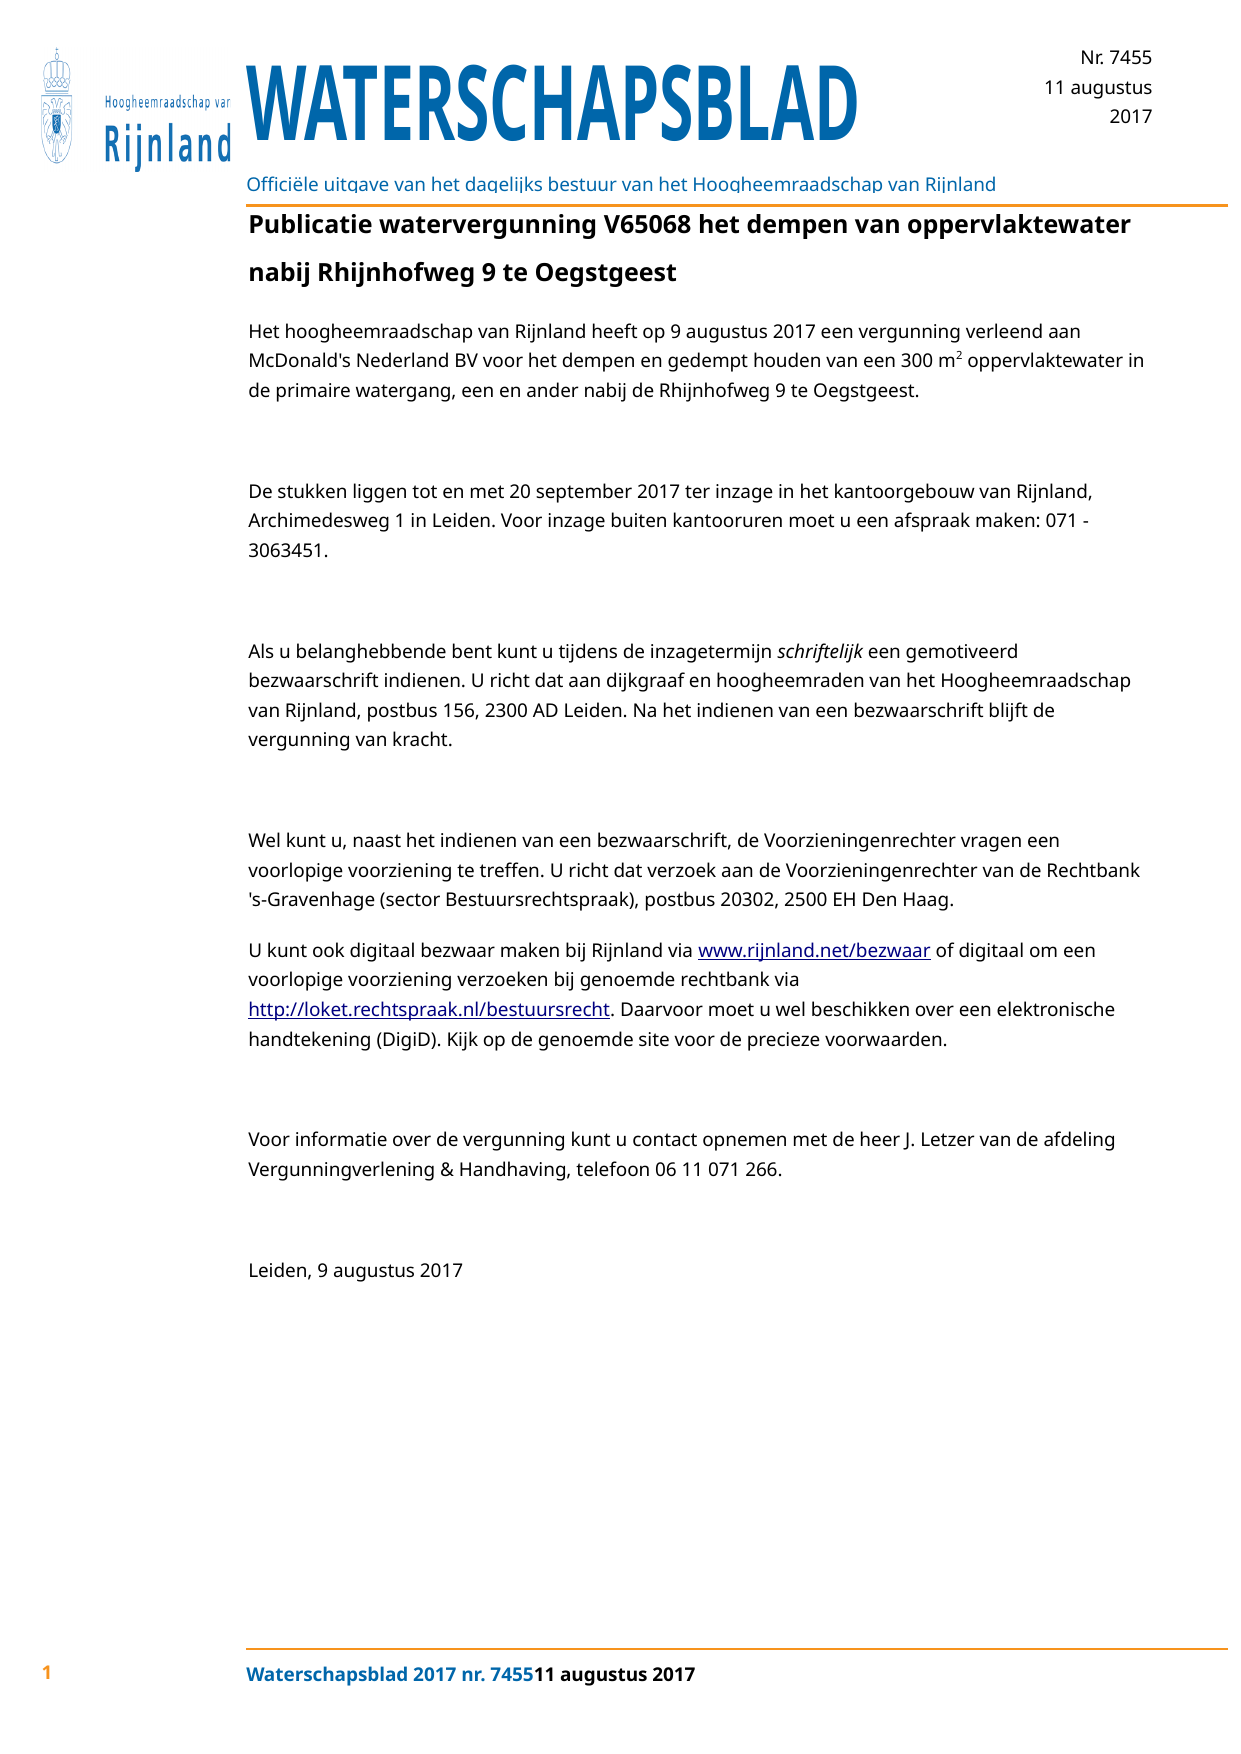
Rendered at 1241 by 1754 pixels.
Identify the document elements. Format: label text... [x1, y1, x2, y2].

text Publicatie watervergunning V65068 het dempen van oppervlaktewater nabij Rhijnhofweg 9 te Oegstgeest [248, 207, 1152, 288]
text Wel kunt u, naast het indienen van een bezwaarschrift, de Voorzieningenrechter vragen een voorlopige voorziening te treffen. U richt dat verzoek aan de Voorzieningenrechter van de Rechtbank 's-Gravenhage (sector Bestuursrechtspraak), postbus 20302, 2500 EH Den Haag. [248, 827, 1152, 912]
text U kunt ook digitaal bezwaar maken bij Rijnland via www.rijnland.net/bezwaar of digitaal om een voorlopige voorziening verzoeken bij genoemde rechtbank via http://loket.rechtspraak.nl/bestuursrecht. Daarvoor moet u wel beschikken over een elektronische handtekening (DigiD). Kijk op de genoemde site voor de precieze voorwaarden. [248, 937, 1152, 1052]
text Voor informatie over de vergunning kunt u contact opnemen met de heer J. Letzer van de afdeling Vergunningverlening & Handhaving, telefoon 06 11 071 266. [248, 1127, 1152, 1182]
picture [41, 47, 231, 172]
text Als u belanghebbende bent kunt u tijdens de inzagetermijn schriftelijk een gemotiveerd bezwaarschrift indienen. U richt dat aan dijkgraaf en hoogheemraden van het Hoogheemraadschap van Rijnland, postbus 156, 2300 AD Leiden. Na het indienen van een bezwaarschrift blijft de vergunning van kracht. [248, 638, 1152, 752]
text Het hoogheemraadschap van Rijnland heeft op 9 augustus 2017 een vergunning verleend aan McDonald's Nederland BV voor het dempen en gedempt houden van een 300 m2 oppervlaktewater in de primaire watergang, een en ander nabij de Rhijnhofweg 9 te Oegstgeest. [248, 318, 1152, 403]
text De stukken liggen tot en met 20 september 2017 ter inzage in het kantoorgebouw van Rijnland, Archimedesweg 1 in Leiden. Voor inzage buiten kantooruren moet u een afspraak maken: 071 - 3063451. [248, 478, 1152, 563]
text Leiden, 9 augustus 2017 [248, 1257, 1152, 1283]
